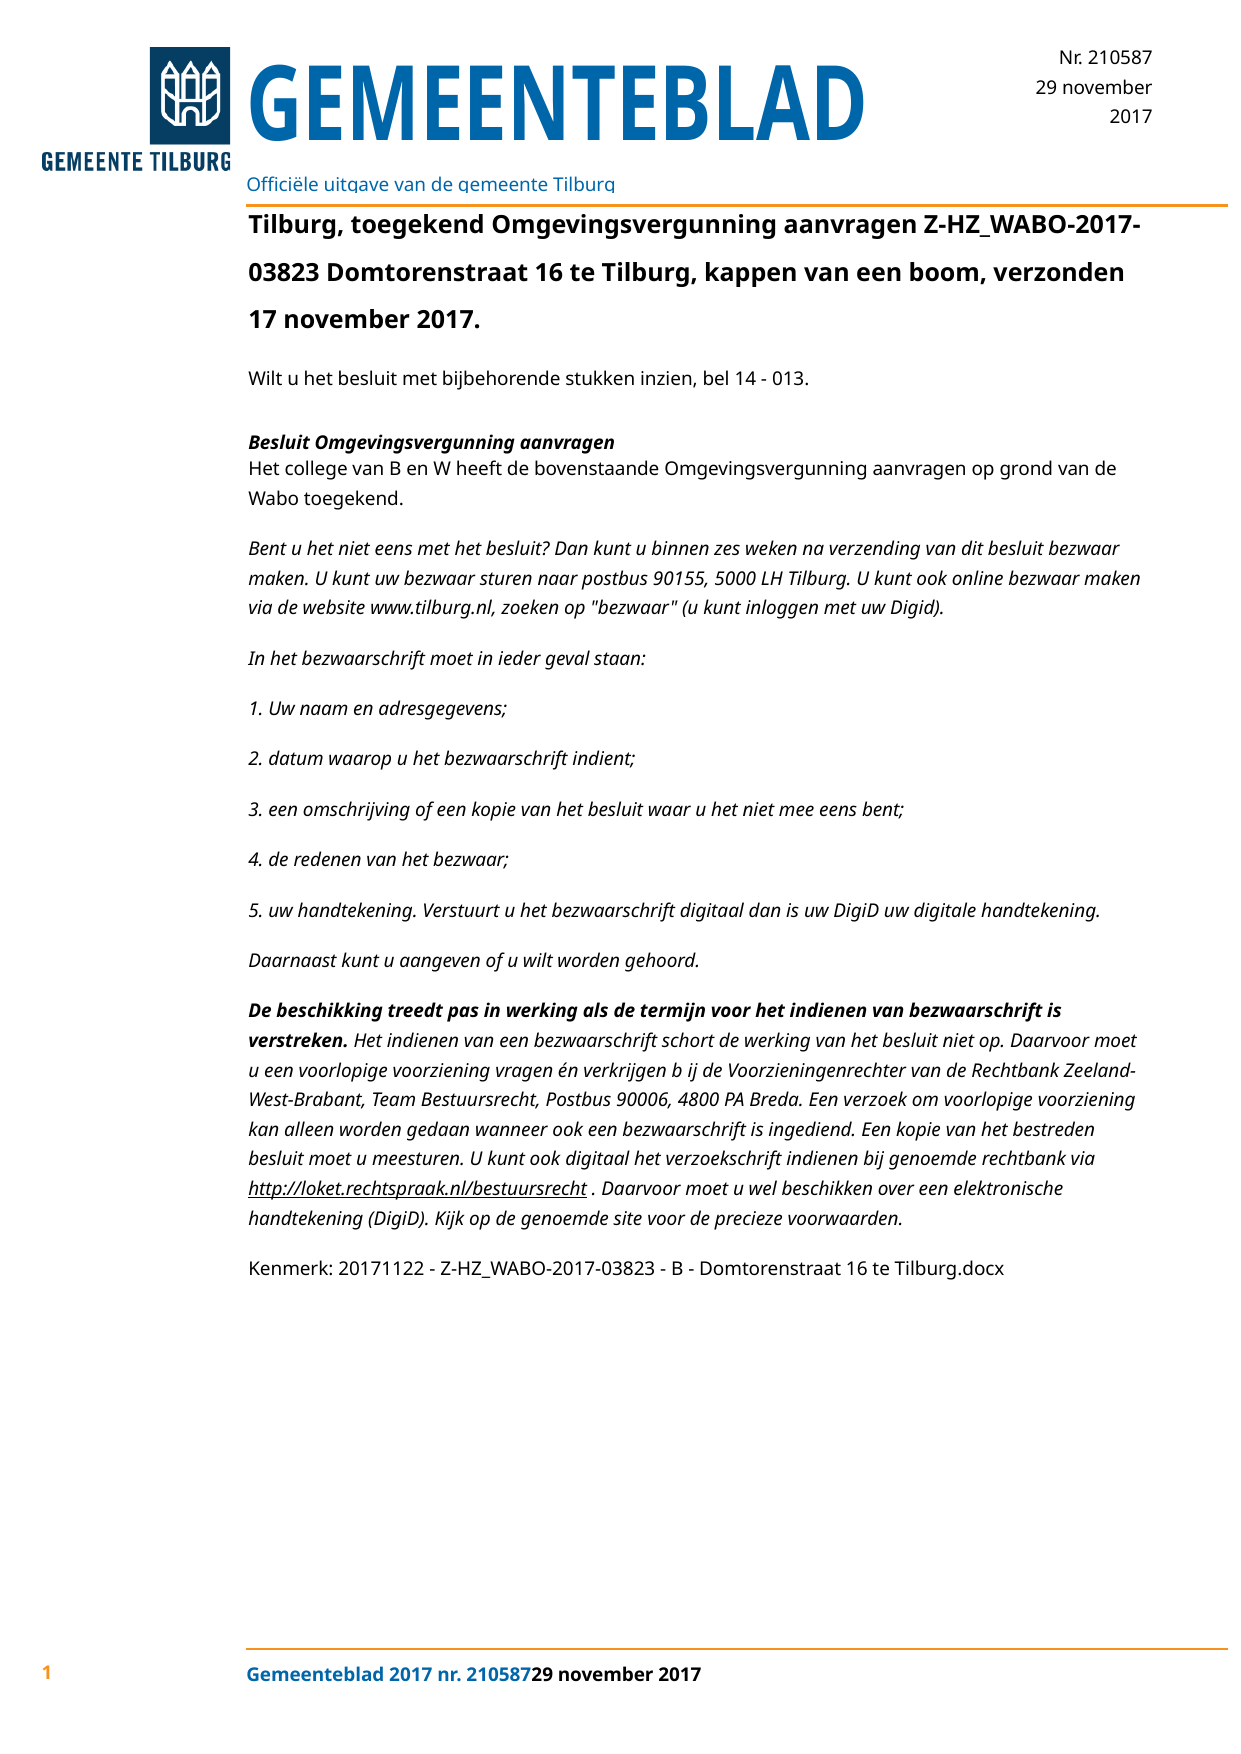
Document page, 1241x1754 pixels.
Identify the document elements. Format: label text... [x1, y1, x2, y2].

text Daarnaast kunt u aangeven of u wilt worden gehoord. [248, 947, 1152, 973]
picture [41, 47, 231, 172]
text De beschikking treedt pas in werking als de termijn voor het indienen van bezwaarschrift is verstreken. Het indienen van een bezwaarschrift schort de werking van het besluit niet op. Daarvoor moet u een voorlopige voorziening vragen én verkrijgen b ij de Voorzieningenrechter van de Rechtbank Zeeland-West-Brabant, Team Bestuursrecht, Postbus 90006, 4800 PA Breda. Een verzoek om voorlopige voorziening kan alleen worden gedaan wanneer ook een bezwaarschrift is ingediend. Een kopie van het bestreden besluit moet u meesturen. U kunt ook digitaal het verzoekschrift indienen bij genoemde rechtbank via http://loket.rechtspraak.nl/bestuursrecht . Daarvoor moet u wel beschikken over een elektronische handtekening (DigiD). Kijk op de genoemde site voor de precieze voorwaarden. [248, 998, 1152, 1231]
text 2. datum waarop u het bezwaarschrift indient; [248, 746, 1152, 771]
text Tilburg, toegekend Omgevingsvergunning aanvragen Z-HZ_WABO-2017-03823 Domtorenstraat 16 te Tilburg, kappen van een boom, verzonden 17 november 2017. [248, 207, 1152, 336]
text Bent u het niet eens met het besluit? Dan kunt u binnen zes weken na verzending van dit besluit bezwaar maken. U kunt uw bezwaar sturen naar postbus 90155, 5000 LH Tilburg. U kunt ook online bezwaar maken via de website www.tilburg.nl, zoeken op "bezwaar" (u kunt inloggen met uw Digid). [248, 535, 1152, 620]
text Wilt u het besluit met bijbehorende stukken inzien, bel 14 - 013. [248, 366, 1152, 391]
text 4. de redenen van het bezwaar; [248, 846, 1152, 872]
text 5. uw handtekening. Verstuurt u het bezwaarschrift digitaal dan is uw DigiD uw digitale handtekening. [248, 897, 1152, 923]
text In het bezwaarschrift moet in ieder geval staan: [248, 645, 1152, 671]
text Besluit Omgevingsvergunning aanvragen [248, 429, 1152, 455]
text 3. een omschrijving of een kopie van het besluit waar u het niet mee eens bent; [248, 796, 1152, 822]
text Kenmerk: 20171122 - Z-HZ_WABO-2017-03823 - B - Domtorenstraat 16 te Tilburg.docx [248, 1255, 1152, 1281]
text Het college van B en W heeft de bovenstaande Omgevingsvergunning aanvragen op grond van de Wabo toegekend. [248, 455, 1152, 511]
text 1. Uw naam en adresgegevens; [248, 695, 1152, 721]
